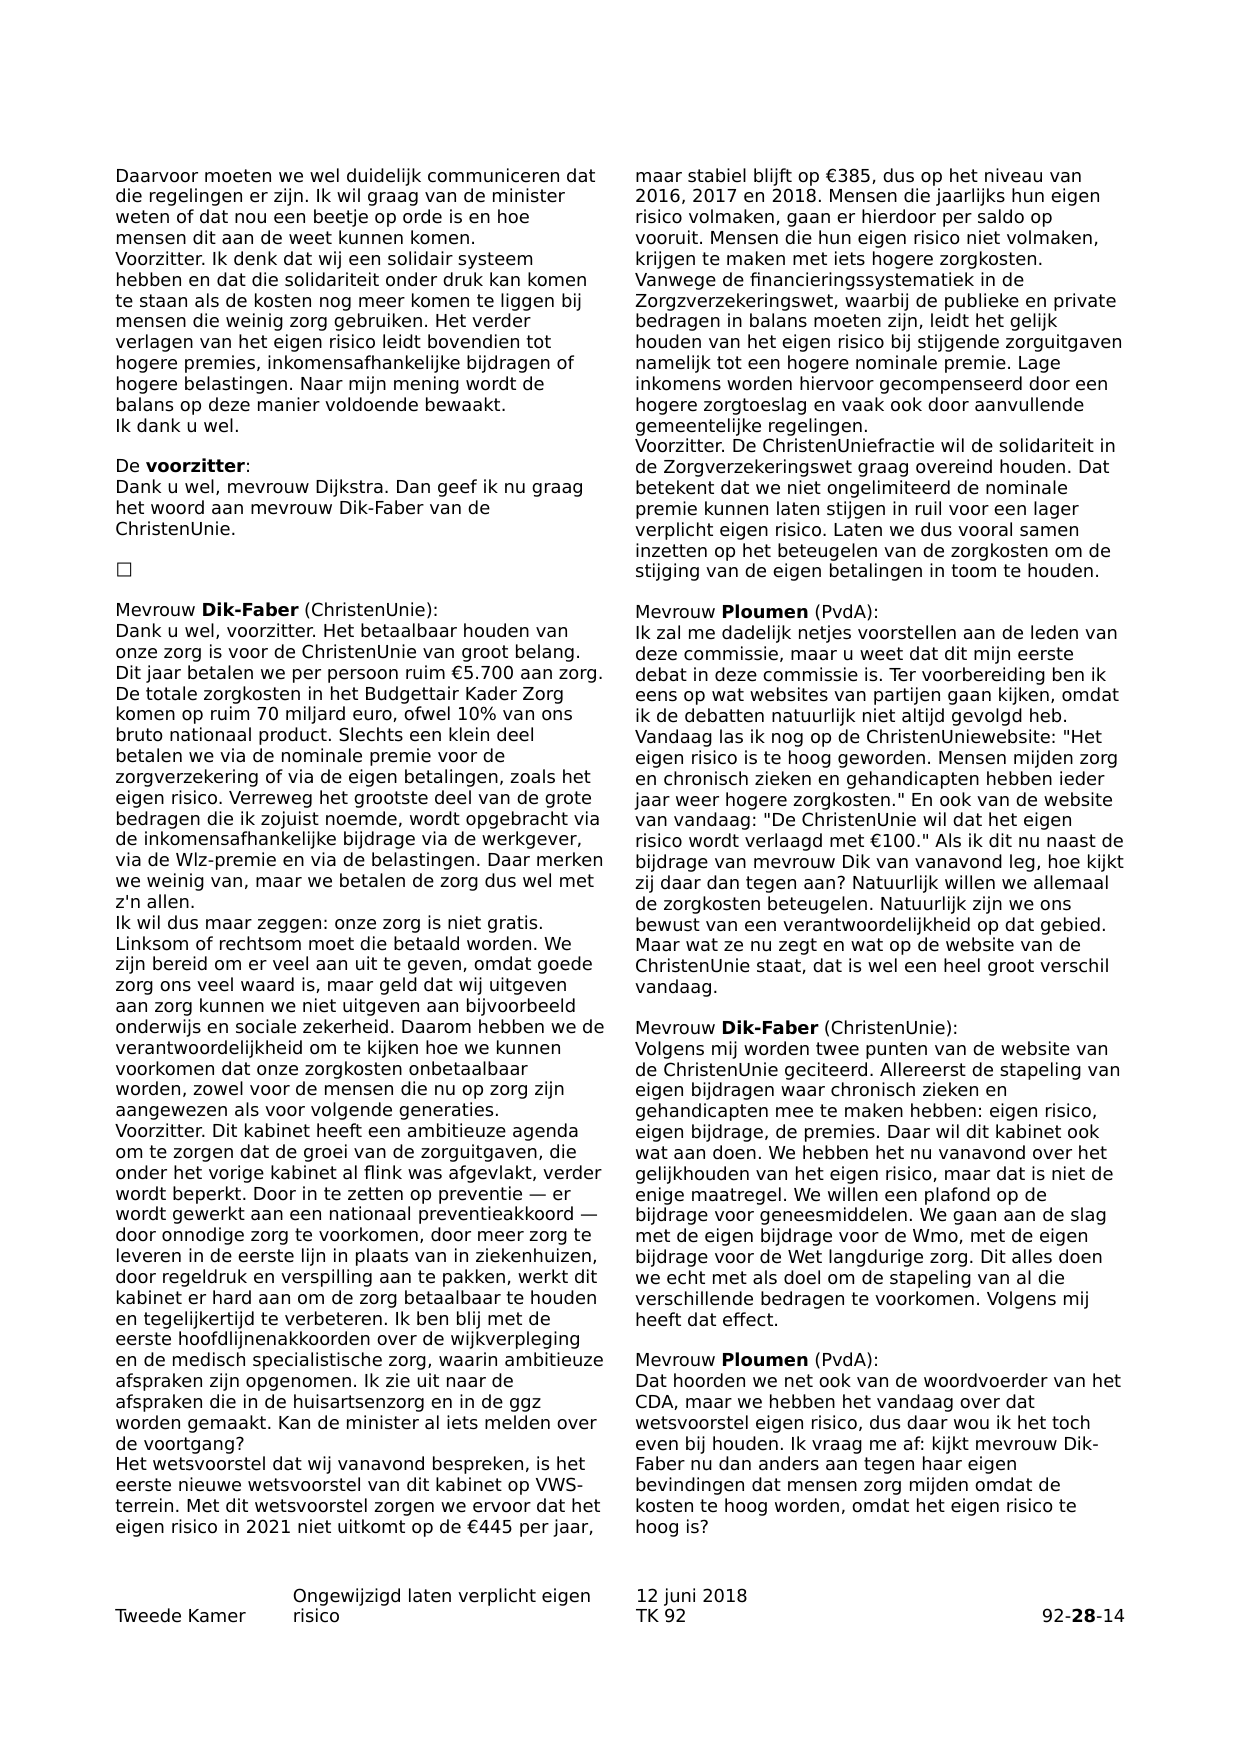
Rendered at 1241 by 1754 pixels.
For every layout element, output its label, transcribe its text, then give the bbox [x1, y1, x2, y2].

text De voorzitter: [115, 456, 605, 477]
text Ik wil dus maar zeggen: onze zorg is niet gratis. Linksom of rechtsom moet die betaald worden. We zijn bereid om er veel aan uit te geven, omdat goede zorg ons veel waard is, maar geld dat wij uitgeven aan zorg kunnen we niet uitgeven aan bijvoorbeeld onderwijs en sociale zekerheid. Daarom hebben we de verantwoordelijkheid om te kijken hoe we kunnen voorkomen dat onze zorgkosten onbetaalbaar worden, zowel voor de mensen die nu op zorg zijn aangewezen als voor volgende generaties. [115, 912, 605, 1121]
text Voorzitter. De ChristenUniefractie wil de solidariteit in de Zorgverzekeringswet graag overeind houden. Dat betekent dat we niet ongelimiteerd de nominale premie kunnen laten stijgen in ruil voor een lager verplicht eigen risico. Laten we dus vooral samen inzetten op het beteugelen van de zorgkosten om de stijging van de eigen betalingen in toom te houden. [635, 436, 1125, 582]
text maar stabiel blijft op €385, dus op het niveau van 2016, 2017 en 2018. Mensen die jaarlijks hun eigen risico volmaken, gaan er hierdoor per saldo op vooruit. Mensen die hun eigen risico niet volmaken, krijgen te maken met iets hogere zorgkosten. Vanwege de financieringssystematiek in de Zorgzverzekeringswet, waarbij de publieke en private bedragen in balans moeten zijn, leidt het gelijk houden van het eigen risico bij stijgende zorguitgaven namelijk tot een hogere nominale premie. Lage inkomens worden hiervoor gecompenseerd door een hogere zorgtoeslag en vaak ook door aanvullende gemeentelijke regelingen. [635, 165, 1125, 436]
text Het wetsvoorstel dat wij vanavond bespreken, is het eerste nieuwe wetsvoorstel van dit kabinet op VWS-terrein. Met dit wetsvoorstel zorgen we ervoor dat het eigen risico in 2021 niet uitkomt op de €445 per jaar, [115, 1454, 605, 1537]
text Mevrouw Dik-Faber (ChristenUnie): [115, 600, 605, 621]
text Mevrouw Ploumen (PvdA): [635, 1350, 1125, 1371]
text ⬜ [115, 559, 605, 580]
text Voorzitter. Dit kabinet heeft een ambitieuze agenda om te zorgen dat de groei van de zorguitgaven, die onder het vorige kabinet al flink was afgevlakt, verder wordt beperkt. Door in te zetten op preventie — er wordt gewerkt aan een nationaal preventieakkoord — door onnodige zorg te voorkomen, door meer zorg te leveren in de eerste lijn in plaats van in ziekenhuizen, door regeldruk en verspilling aan te pakken, werkt dit kabinet er hard aan om de zorg betaalbaar te houden en tegelijkertijd te verbeteren. Ik ben blij met de eerste hoofdlijnenakkoorden over de wijkverpleging en de medisch specialistische zorg, waarin ambitieuze afspraken zijn opgenomen. Ik zie uit naar de afspraken die in de huisartsenzorg en in de ggz worden gemaakt. Kan de minister al iets melden over de voortgang? [115, 1121, 605, 1454]
text Voorzitter. Ik denk dat wij een solidair systeem hebben en dat die solidariteit onder druk kan komen te staan als de kosten nog meer komen te liggen bij mensen die weinig zorg gebruiken. Het verder verlagen van het eigen risico leidt bovendien tot hogere premies, inkomensafhankelijke bijdragen of hogere belastingen. Naar mijn mening wordt de balans op deze manier voldoende bewaakt. [115, 249, 605, 415]
text Volgens mij worden twee punten van de website van de ChristenUnie geciteerd. Allereerst de stapeling van eigen bijdragen waar chronisch zieken en gehandicapten mee te maken hebben: eigen risico, eigen bijdrage, de premies. Daar wil dit kabinet ook wat aan doen. We hebben het nu vanavond over het gelijkhouden van het eigen risico, maar dat is niet de enige maatregel. We willen een plafond op de bijdrage voor geneesmiddelen. We gaan aan de slag met de eigen bijdrage voor de Wmo, met de eigen bijdrage voor de Wet langdurige zorg. Dit alles doen we echt met als doel om de stapeling van al die verschillende bedragen te voorkomen. Volgens mij heeft dat effect. [635, 1038, 1125, 1330]
text Mevrouw Dik-Faber (ChristenUnie): [635, 1018, 1125, 1038]
text Ik dank u wel. [115, 415, 605, 436]
text Dank u wel, mevrouw Dijkstra. Dan geef ik nu graag het woord aan mevrouw Dik-Faber van de ChristenUnie. [115, 477, 605, 539]
text Dank u wel, voorzitter. Het betaalbaar houden van onze zorg is voor de ChristenUnie van groot belang. Dit jaar betalen we per persoon ruim €5.700 aan zorg. De totale zorgkosten in het Budgettair Kader Zorg komen op ruim 70 miljard euro, ofwel 10% van ons bruto nationaal product. Slechts een klein deel betalen we via de nominale premie voor de zorgverzekering of via de eigen betalingen, zoals het eigen risico. Verreweg het grootste deel van de grote bedragen die ik zojuist noemde, wordt opgebracht via de inkomensafhankelijke bijdrage via de werkgever, via de Wlz-premie en via de belastingen. Daar merken we weinig van, maar we betalen de zorg dus wel met z'n allen. [115, 621, 605, 912]
text Ik zal me dadelijk netjes voorstellen aan de leden van deze commissie, maar u weet dat dit mijn eerste debat in deze commissie is. Ter voorbereiding ben ik eens op wat websites van partijen gaan kijken, omdat ik de debatten natuurlijk niet altijd gevolgd heb. Vandaag las ik nog op de ChristenUniewebsite: "Het eigen risico is te hoog geworden. Mensen mijden zorg en chronisch zieken en gehandicapten hebben ieder jaar weer hogere zorgkosten." En ook van de website van vandaag: "De ChristenUnie wil dat het eigen risico wordt verlaagd met €100." Als ik dit nu naast de bijdrage van mevrouw Dik van vanavond leg, hoe kijkt zij daar dan tegen aan? Natuurlijk willen we allemaal de zorgkosten beteugelen. Natuurlijk zijn we ons bewust van een verantwoordelijkheid op dat gebied. Maar wat ze nu zegt en wat op de website van de ChristenUnie staat, dat is wel een heel groot verschil vandaag. [635, 623, 1125, 998]
text Daarvoor moeten we wel duidelijk communiceren dat die regelingen er zijn. Ik wil graag van de minister weten of dat nou een beetje op orde is en hoe mensen dit aan de weet kunnen komen. [115, 165, 605, 249]
text Dat hoorden we net ook van de woordvoerder van het CDA, maar we hebben het vandaag over dat wetsvoorstel eigen risico, dus daar wou ik het toch even bij houden. Ik vraag me af: kijkt mevrouw Dik-Faber nu dan anders aan tegen haar eigen bevindingen dat mensen zorg mijden omdat de kosten te hoog worden, omdat het eigen risico te hoog is? [635, 1371, 1125, 1537]
text Mevrouw Ploumen (PvdA): [635, 602, 1125, 623]
